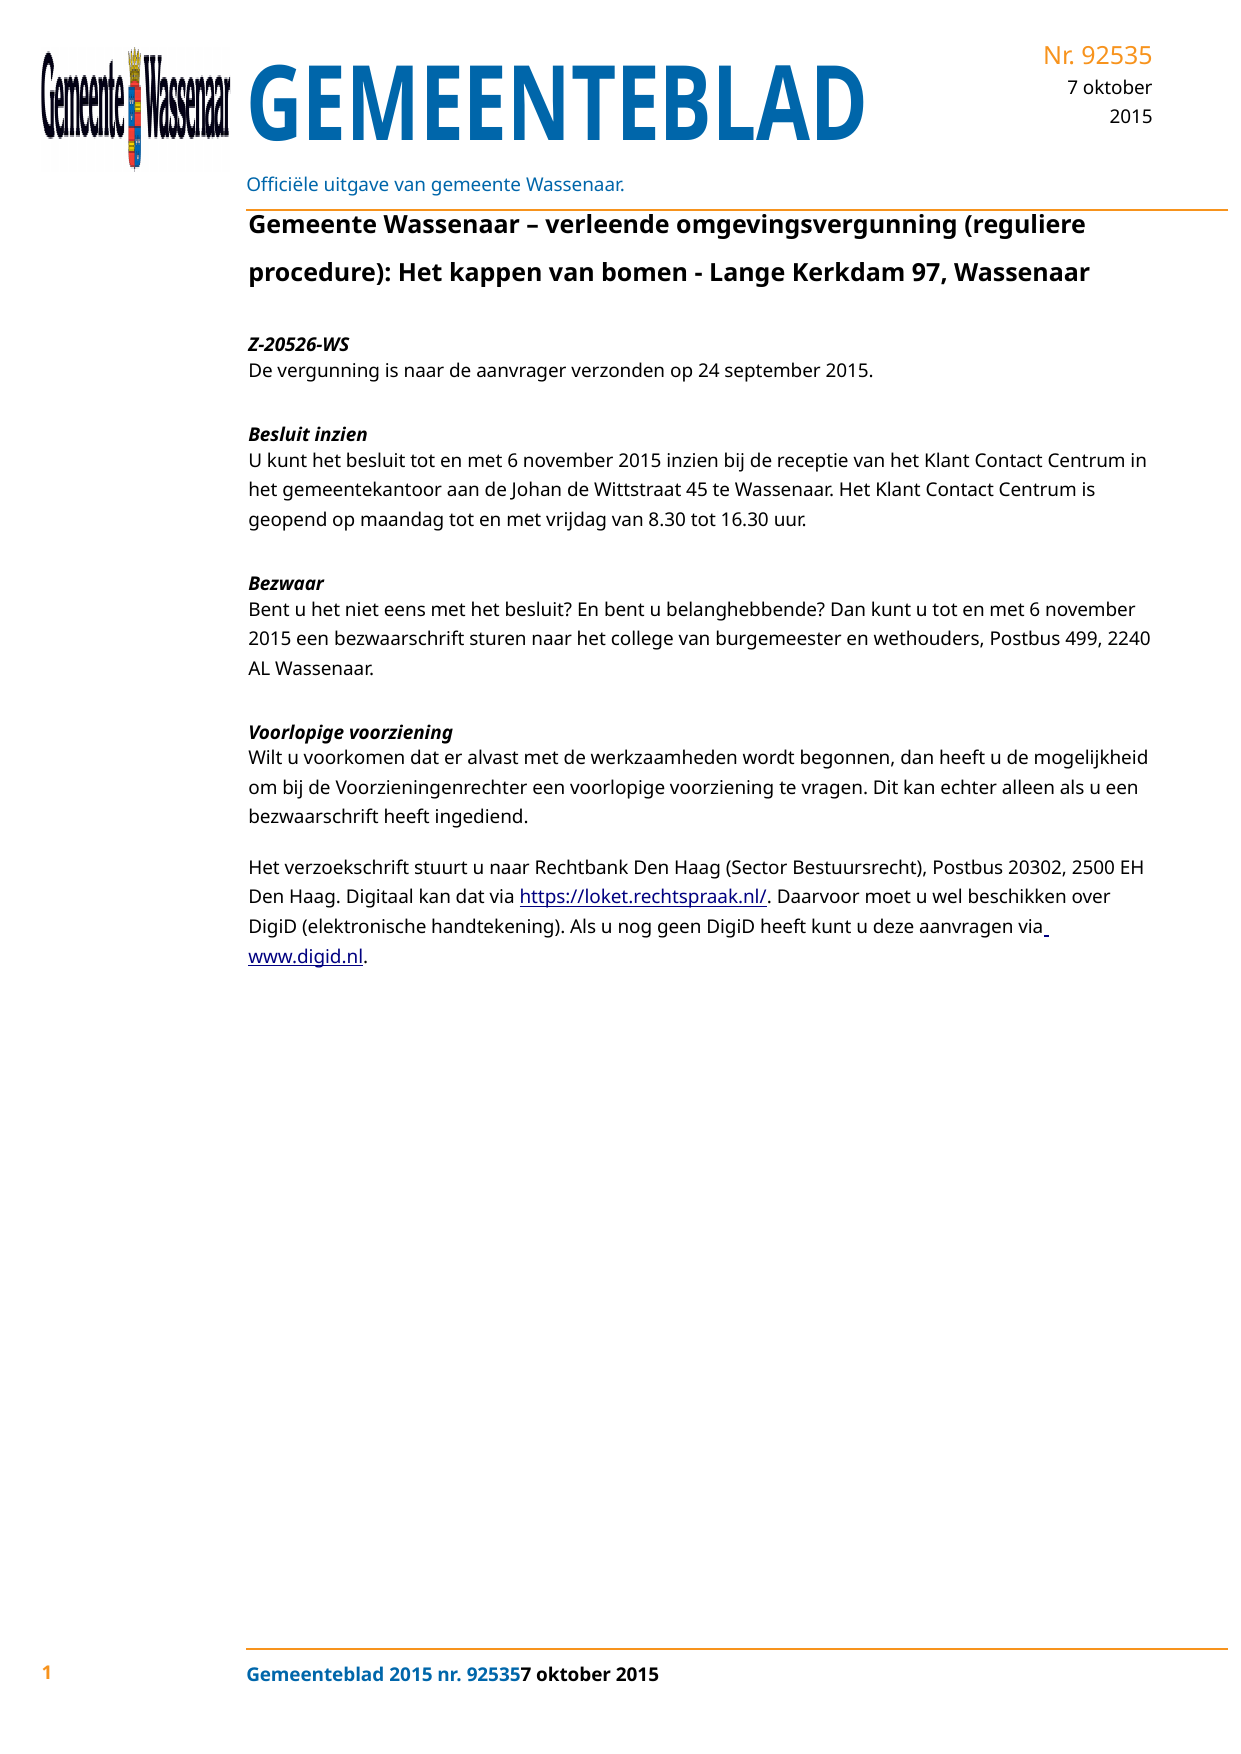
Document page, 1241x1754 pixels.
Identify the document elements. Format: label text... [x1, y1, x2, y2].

text Bent u het niet eens met het besluit? En bent u belanghebbende? Dan kunt u tot en met 6 november 2015 een bezwaarschrift sturen naar het college van burgemeester en wethouders, Postbus 499, 2240 AL Wassenaar. [248, 596, 1152, 681]
text Bezwaar [248, 570, 1152, 596]
picture [41, 47, 231, 172]
text Voorlopige voorziening [248, 719, 1152, 744]
text De vergunning is naar de aanvrager verzonden op 24 september 2015. [248, 357, 1152, 383]
text Wilt u voorkomen dat er alvast met de werkzaamheden wordt begonnen, dan heeft u de mogelijkheid om bij de Voorzieningenrechter een voorlopige voorziening te vragen. Dit kan echter alleen als u een bezwaarschrift heeft ingediend. [248, 744, 1152, 829]
text Besluit inzien [248, 421, 1152, 447]
text Gemeente Wassenaar – verleende omgevingsvergunning (reguliere procedure): Het kappen van bomen - Lange Kerkdam 97, Wassenaar [248, 211, 1152, 288]
text U kunt het besluit tot en met 6 november 2015 inzien bij de receptie van het Klant Contact Centrum in het gemeentekantoor aan de Johan de Wittstraat 45 te Wassenaar. Het Klant Contact Centrum is geopend op maandag tot en met vrijdag van 8.30 tot 16.30 uur. [248, 447, 1152, 532]
text Z-20526-WS [248, 331, 1152, 357]
text Het verzoekschrift stuurt u naar Rechtbank Den Haag (Sector Bestuursrecht), Postbus 20302, 2500 EH Den Haag. Digitaal kan dat via https://loket.rechtspraak.nl/. Daarvoor moet u wel beschikken over DigiD (elektronische handtekening). Als u nog geen DigiD heeft kunt u deze aanvragen via www.digid.nl. [248, 854, 1152, 969]
